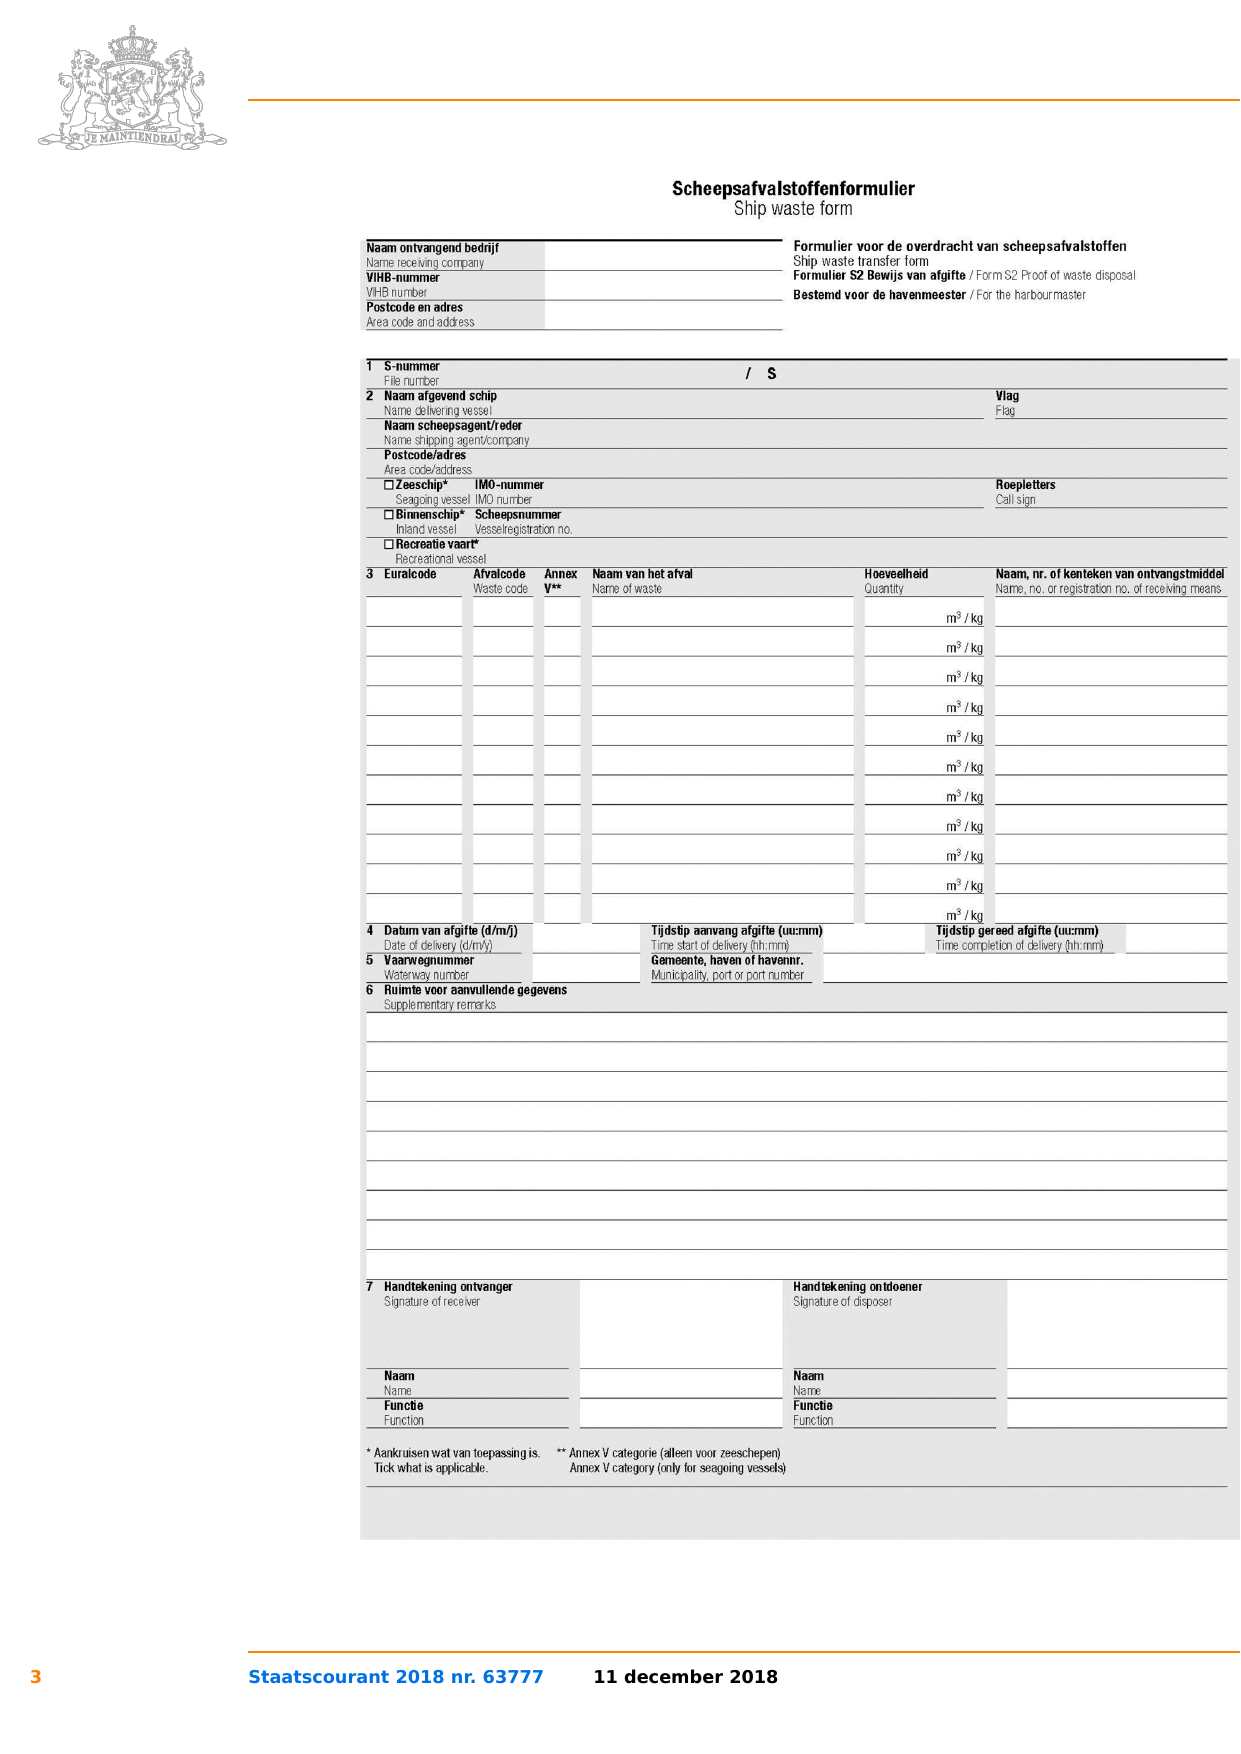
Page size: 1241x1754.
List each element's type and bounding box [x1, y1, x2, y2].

picture [38, 25, 227, 150]
picture [259, 151, 1241, 1540]
